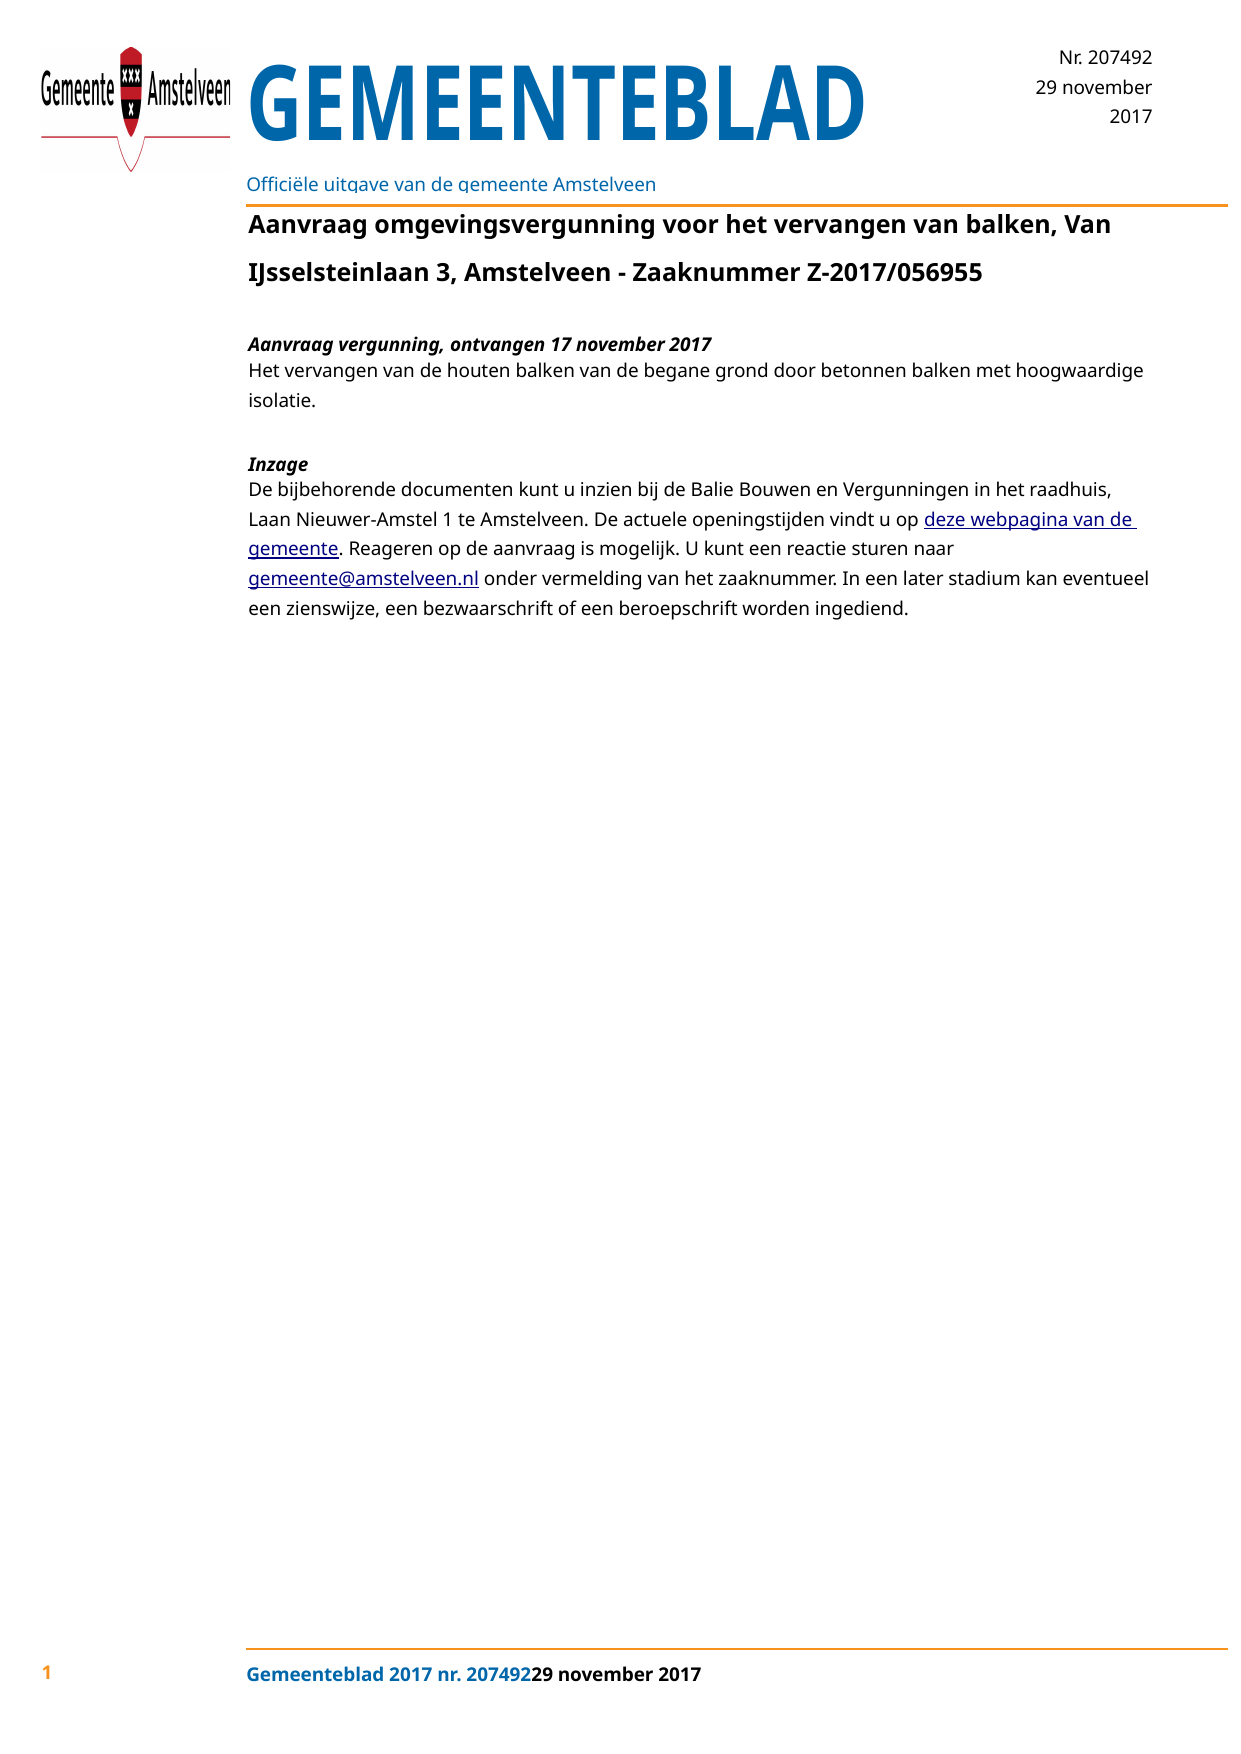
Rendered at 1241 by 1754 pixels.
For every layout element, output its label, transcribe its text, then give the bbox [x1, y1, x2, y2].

text Het vervangen van de houten balken van de begane grond door betonnen balken met hoogwaardige isolatie. [248, 357, 1152, 412]
picture [41, 47, 231, 172]
text De bijbehorende documenten kunt u inzien bij de Balie Bouwen en Vergunningen in het raadhuis, Laan Nieuwer-Amstel 1 te Amstelveen. De actuele openingstijden vindt u op deze webpagina van de gemeente. Reageren op de aanvraag is mogelijk. U kunt een reactie sturen naar gemeente@amstelveen.nl onder vermelding van het zaaknummer. In een later stadium kan eventueel een zienswijze, een bezwaarschrift of een beroepschrift worden ingediend. [248, 476, 1152, 621]
text Aanvraag vergunning, ontvangen 17 november 2017 [248, 331, 1152, 357]
text Inzage [248, 451, 1152, 476]
text Aanvraag omgevingsvergunning voor het vervangen van balken, Van IJsselsteinlaan 3, Amstelveen - Zaaknummer Z-2017/056955 [248, 207, 1152, 288]
